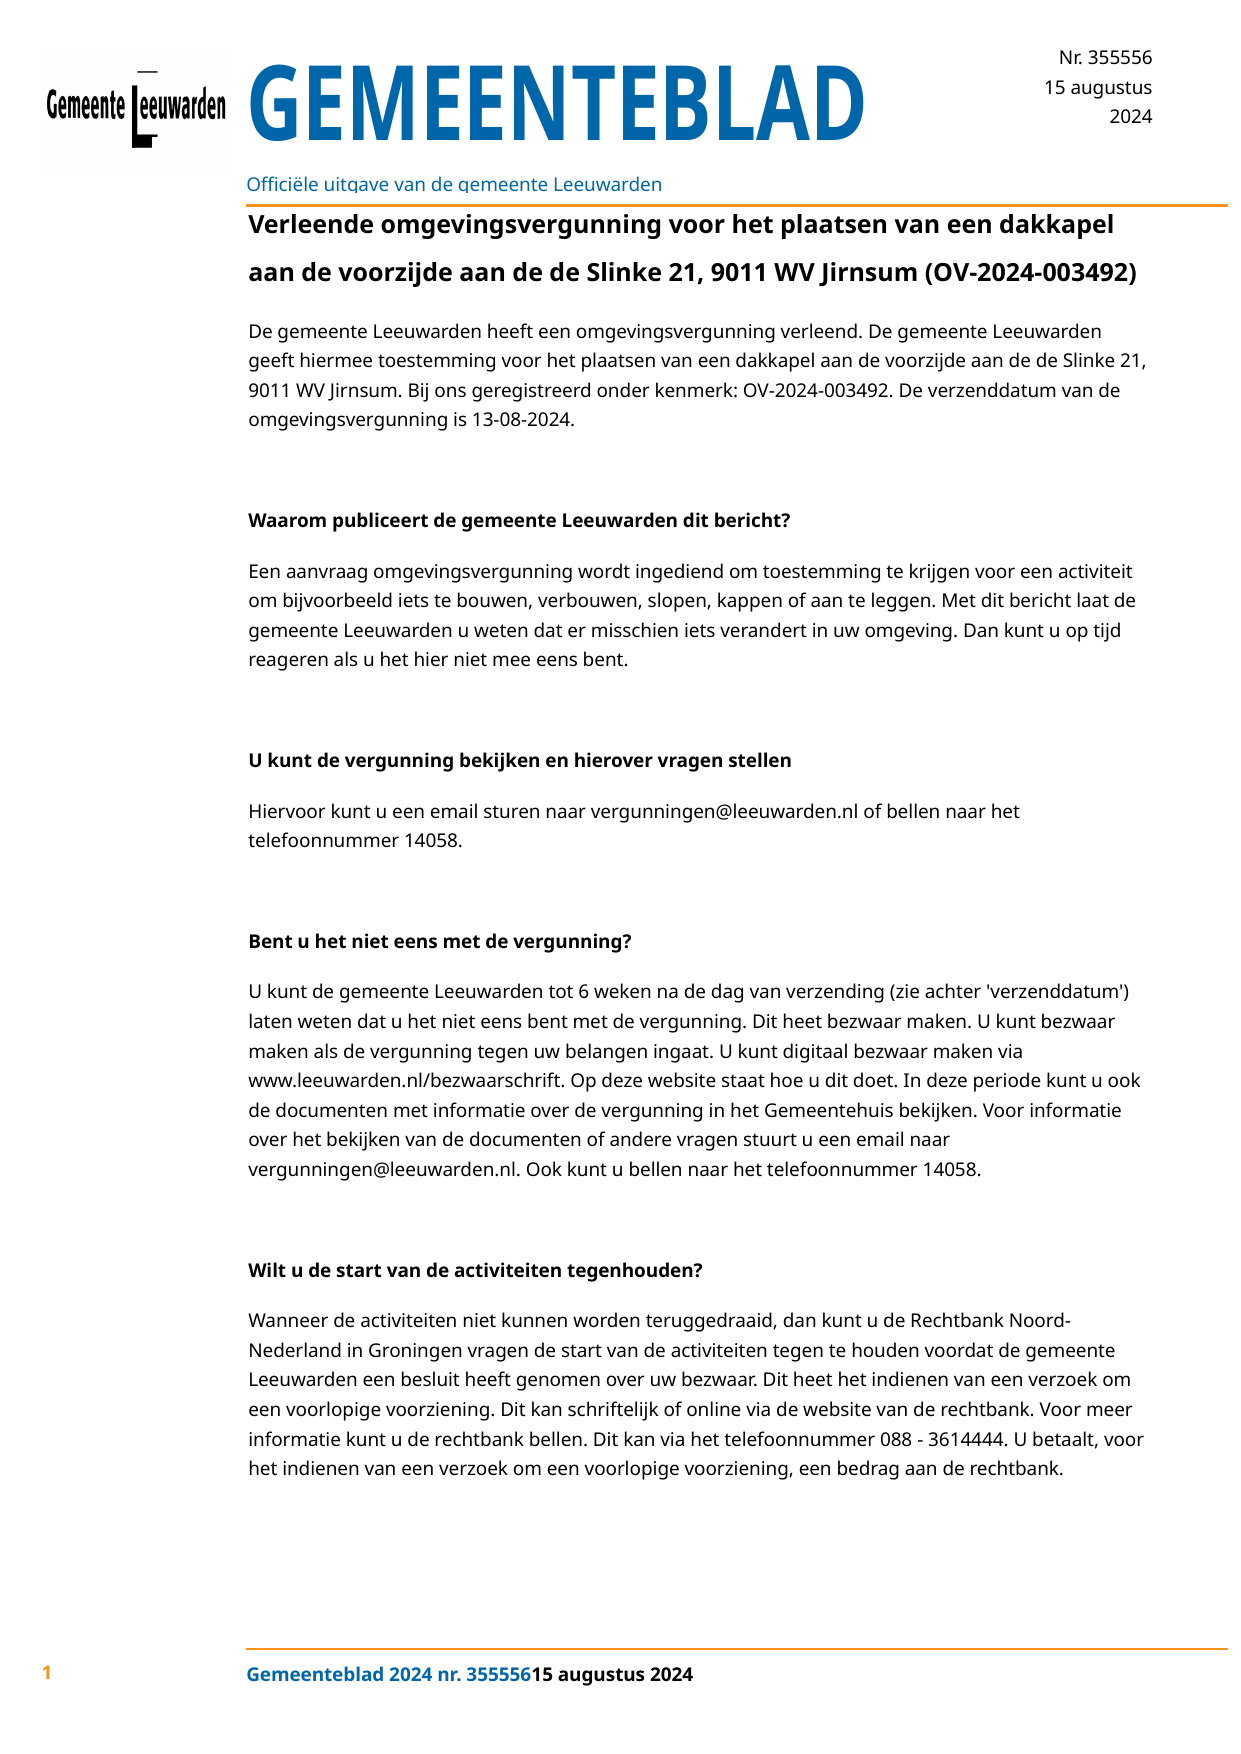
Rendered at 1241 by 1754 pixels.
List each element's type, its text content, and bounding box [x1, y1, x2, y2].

picture [41, 47, 231, 172]
text Wilt u de start van de activiteiten tegenhouden? [248, 1257, 1152, 1283]
text De gemeente Leeuwarden heeft een omgevingsvergunning verleend. De gemeente Leeuwarden geeft hiermee toestemming voor het plaatsen van een dakkapel aan de voorzijde aan de de Slinke 21, 9011 WV Jirnsum. Bij ons geregistreerd onder kenmerk: OV-2024-003492. De verzenddatum van de omgevingsvergunning is 13-08-2024. [248, 318, 1152, 432]
text Verleende omgevingsvergunning voor het plaatsen van een dakkapel aan de voorzijde aan de de Slinke 21, 9011 WV Jirnsum (OV-2024-003492) [248, 207, 1152, 288]
text Wanneer de activiteiten niet kunnen worden teruggedraaid, dan kunt u de Rechtbank Noord-Nederland in Groningen vragen de start van de activiteiten tegen te houden voordat de gemeente Leeuwarden een besluit heeft genomen over uw bezwaar. Dit heet het indienen van een verzoek om een voorlopige voorziening. Dit kan schriftelijk of online via de website van de rechtbank. Voor meer informatie kunt u de rechtbank bellen. Dit kan via het telefoonnummer 088 - 3614444. U betaalt, voor het indienen van een verzoek om een voorlopige voorziening, een bedrag aan de rechtbank. [248, 1307, 1152, 1481]
text U kunt de vergunning bekijken en hierover vragen stellen [248, 747, 1152, 773]
text Bent u het niet eens met de vergunning? [248, 928, 1152, 954]
text Een aanvraag omgevingsvergunning wordt ingediend om toestemming te krijgen voor een activiteit om bijvoorbeeld iets te bouwen, verbouwen, slopen, kappen of aan te leggen. Met dit bericht laat de gemeente Leeuwarden u weten dat er misschien iets verandert in uw omgeving. Dan kunt u op tijd reageren als u het hier niet mee eens bent. [248, 558, 1152, 672]
text U kunt de gemeente Leeuwarden tot 6 weken na de dag van verzending (zie achter 'verzenddatum') laten weten dat u het niet eens bent met de vergunning. Dit heet bezwaar maken. U kunt bezwaar maken als de vergunning tegen uw belangen ingaat. U kunt digitaal bezwaar maken via www.leeuwarden.nl/bezwaarschrift. Op deze website staat hoe u dit doet. In deze periode kunt u ook de documenten met informatie over de vergunning in het Gemeentehuis bekijken. Voor informatie over het bekijken van de documenten of andere vragen stuurt u een email naar vergunningen@leeuwarden.nl. Ook kunt u bellen naar het telefoonnummer 14058. [248, 979, 1152, 1182]
text Waarom publiceert de gemeente Leeuwarden dit bericht? [248, 507, 1152, 533]
text Hiervoor kunt u een email sturen naar vergunningen@leeuwarden.nl of bellen naar het telefoonnummer 14058. [248, 798, 1152, 853]
